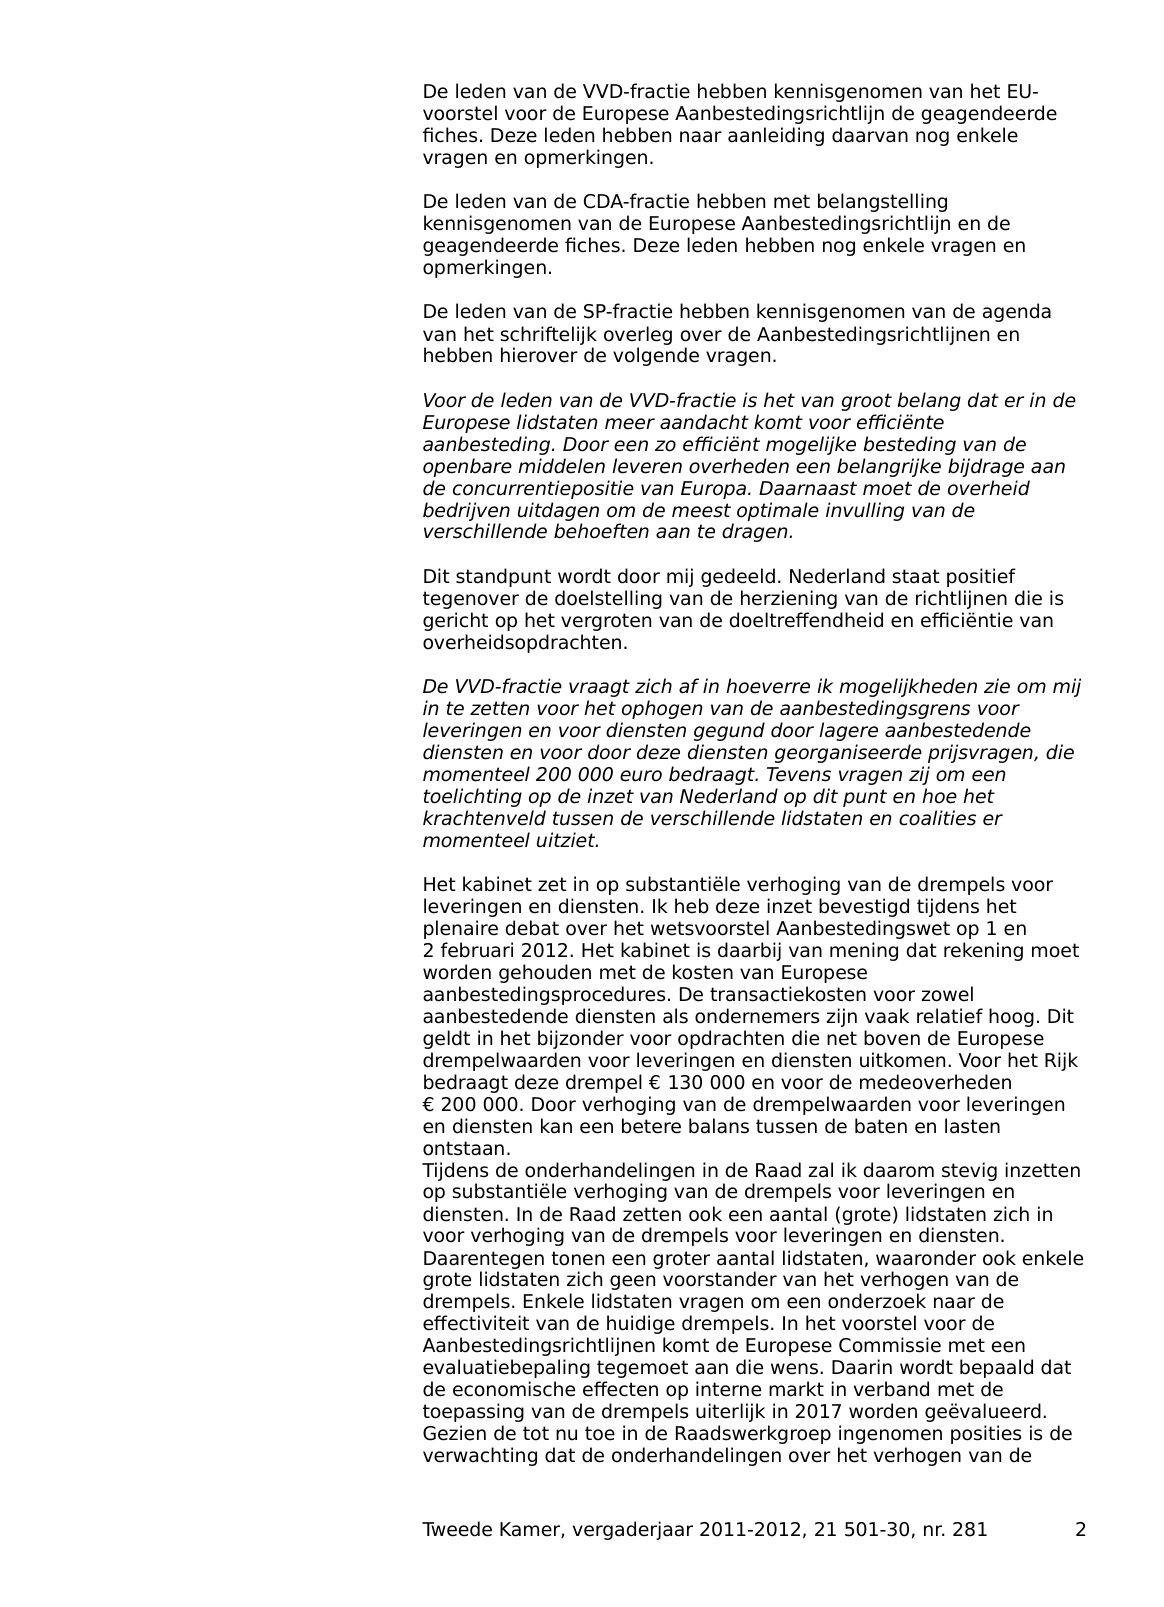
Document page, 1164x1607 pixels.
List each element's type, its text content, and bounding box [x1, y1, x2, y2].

text Dit standpunt wordt door mij gedeeld. Nederland staat positief tegenover de doelstelling van de herziening van de richtlijnen die is gericht op het vergroten van de doeltreffendheid en efficiëntie van overheidsopdrachten. [422, 566, 1087, 653]
text De leden van de SP-fractie hebben kennisgenomen van de agenda van het schriftelijk overleg over de Aanbestedingsrichtlijnen en hebben hierover de volgende vragen. [422, 301, 1087, 367]
text Tijdens de onderhandelingen in de Raad zal ik daarom stevig inzetten op substantiële verhoging van de drempels voor leveringen en diensten. In de Raad zetten ook een aantal (grote) lidstaten zich in voor verhoging van de drempels voor leveringen en diensten. Daarentegen tonen een groter aantal lidstaten, waaronder ook enkele grote lidstaten zich geen voorstander van het verhogen van de drempels. Enkele lidstaten vragen om een onderzoek naar de effectiviteit van de huidige drempels. In het voorstel voor de Aanbestedingsrichtlijnen komt de Europese Commissie met een evaluatiebepaling tegemoet aan die wens. Daarin wordt bepaald dat de economische effecten op interne markt in verband met de toepassing van de drempels uiterlijk in 2017 worden geëvalueerd. Gezien de tot nu toe in de Raadswerkgroep ingenomen posities is de verwachting dat de onderhandelingen over het verhogen van de [422, 1159, 1087, 1467]
text Het kabinet zet in op substantiële verhoging van de drempels voor leveringen en diensten. Ik heb deze inzet bevestigd tijdens het plenaire debat over het wetsvoorstel Aanbestedingswet op 1 en 2 februari 2012. Het kabinet is daarbij van mening dat rekening moet worden gehouden met de kosten van Europese aanbestedingsprocedures. De transactiekosten voor zowel aanbestedende diensten als ondernemers zijn vaak relatief hoog. Dit geldt in het bijzonder voor opdrachten die net boven de Europese drempelwaarden voor leveringen en diensten uitkomen. Voor het Rijk bedraagt deze drempel € 130 000 en voor de medeoverheden € 200 000. Door verhoging van de drempelwaarden voor leveringen en diensten kan een betere balans tussen de baten en lasten ontstaan. [422, 874, 1087, 1159]
text De leden van de VVD-fractie hebben kennisgenomen van het EU-voorstel voor de Europese Aanbestedingsrichtlijn de geagendeerde fiches. Deze leden hebben naar aanleiding daarvan nog enkele vragen en opmerkingen. [422, 81, 1087, 169]
text De leden van de CDA-fractie hebben met belangstelling kennisgenomen van de Europese Aanbestedingsrichtlijn en de geagendeerde fiches. Deze leden hebben nog enkele vragen en opmerkingen. [422, 191, 1087, 279]
text De VVD-fractie vraagt zich af in hoeverre ik mogelijkheden zie om mij in te zetten voor het ophogen van de aanbestedingsgrens voor leveringen en voor diensten gegund door lagere aanbestedende diensten en voor door deze diensten georganiseerde prijsvragen, die momenteel 200 000 euro bedraagt. Tevens vragen zij om een toelichting op de inzet van Nederland op dit punt en hoe het krachtenveld tussen de verschillende lidstaten en coalities er momenteel uitziet. [422, 676, 1087, 852]
text Voor de leden van de VVD-fractie is het van groot belang dat er in de Europese lidstaten meer aandacht komt voor efficiënte aanbesteding. Door een zo efficiënt mogelijke besteding van de openbare middelen leveren overheden een belangrijke bijdrage aan de concurrentiepositie van Europa. Daarnaast moet de overheid bedrijven uitdagen om de meest optimale invulling van de verschillende behoeften aan te dragen. [422, 389, 1087, 543]
